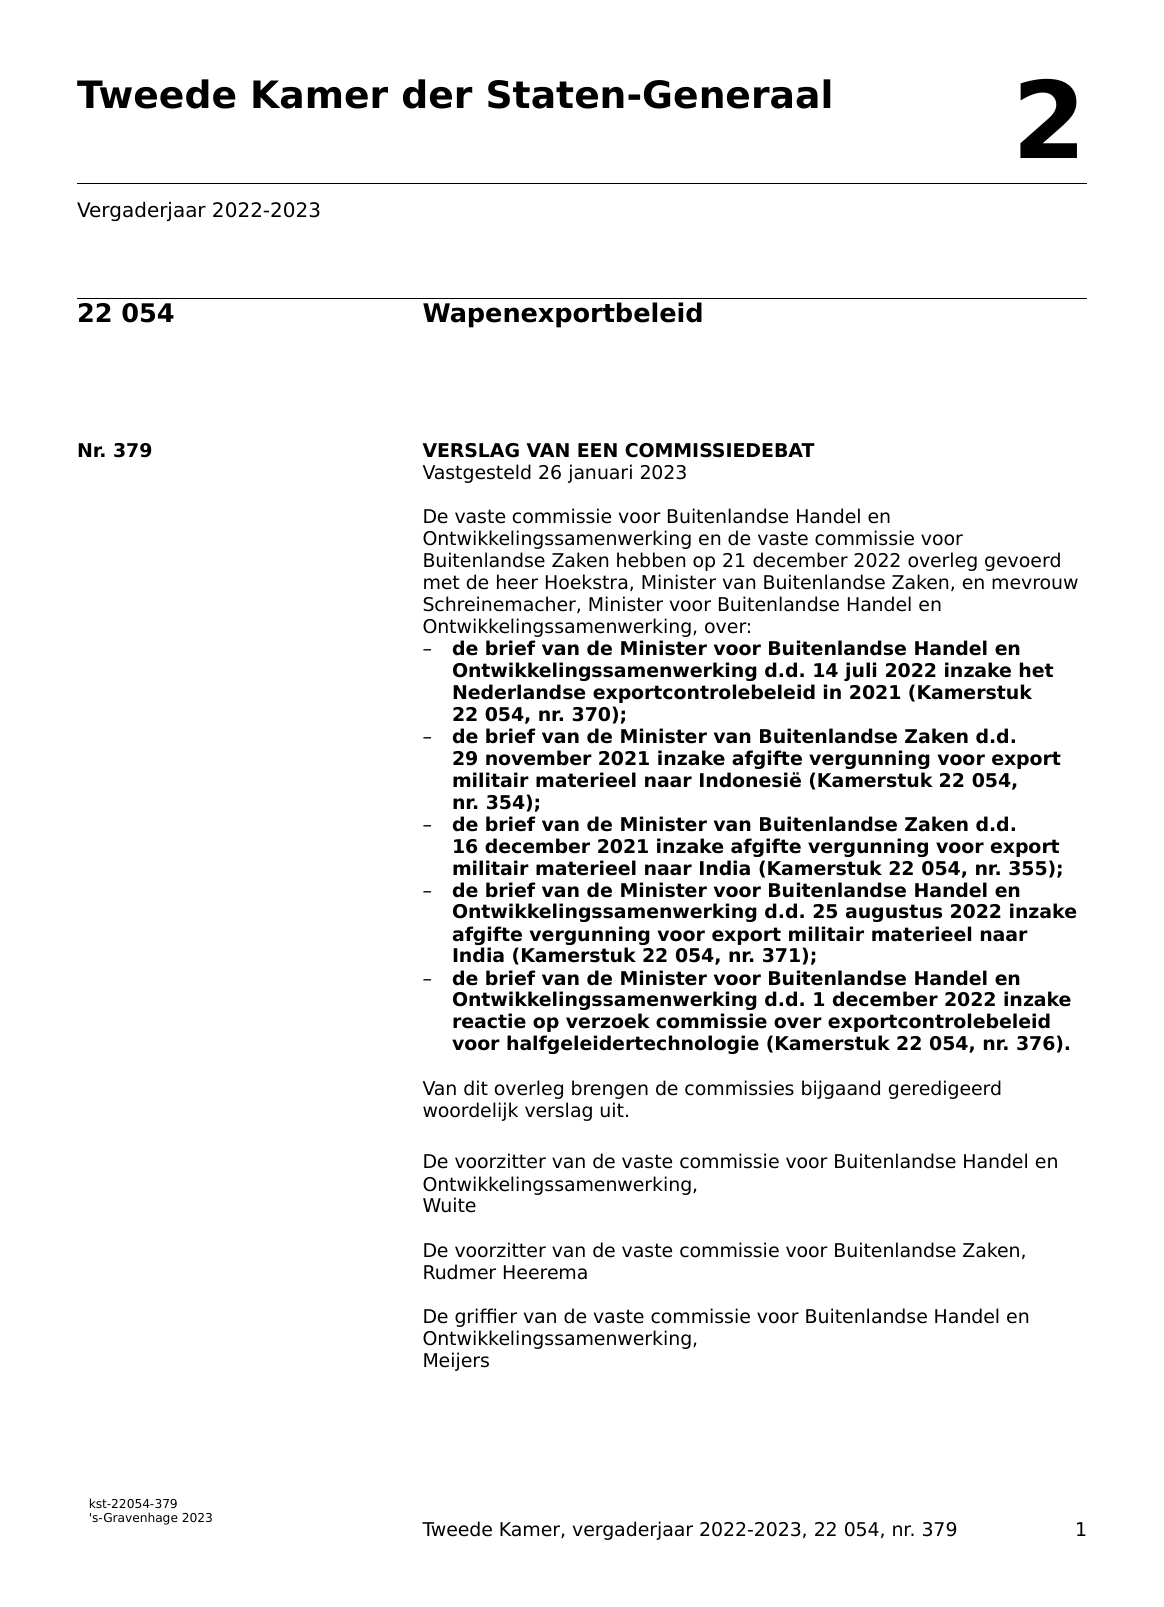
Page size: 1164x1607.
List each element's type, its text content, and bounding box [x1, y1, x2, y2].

table_cell Vergaderjaar 2022-2023 [77, 184, 1087, 298]
text Vastgesteld 26 januari 2023 [422, 462, 1087, 484]
table_header Tweede Kamer der Staten-Generaal [77, 59, 886, 183]
text De voorzitter van de vaste commissie voor Buitenlandse Handel en Ontwikkelingssamenwerking, Wuite [422, 1151, 1087, 1217]
text De griffier van de vaste commissie voor Buitenlandse Handel en Ontwikkelingssamenwerking, Meijers [422, 1306, 1087, 1372]
text – de brief van de Minister van Buitenlandse Zaken d.d. 29 november 2021 inzake afgifte vergunning voor export militair materieel naar Indonesië (Kamerstuk 22 054, nr. 354); [422, 726, 1087, 813]
subtitle Nr. 379 VERSLAG VAN EEN COMMISSIEDEBAT [77, 440, 1087, 462]
text kst-22054-379 [88, 1497, 323, 1511]
text Van dit overleg brengen de commissies bijgaand geredigeerd woordelijk verslag uit. [422, 1077, 1087, 1121]
text De vaste commissie voor Buitenlandse Handel en Ontwikkelingssamenwerking en de vaste commissie voor Buitenlandse Zaken hebben op 21 december 2022 overleg gevoerd met de heer Hoekstra, Minister van Buitenlandse Zaken, en mevrouw Schreinemacher, Minister voor Buitenlandse Handel en Ontwikkelingssamenwerking, over: [422, 506, 1087, 638]
text – de brief van de Minister van Buitenlandse Zaken d.d. 16 december 2021 inzake afgifte vergunning voor export militair materieel naar India (Kamerstuk 22 054, nr. 355); [422, 813, 1087, 879]
text 's-Gravenhage 2023 [88, 1511, 323, 1525]
table_header 2 [886, 59, 1087, 183]
subtitle 22 054 Wapenexportbeleid [77, 299, 1087, 329]
text De voorzitter van de vaste commissie voor Buitenlandse Zaken, Rudmer Heerema [422, 1239, 1087, 1283]
text – de brief van de Minister voor Buitenlandse Handel en Ontwikkelingssamenwerking d.d. 14 juli 2022 inzake het Nederlandse exportcontrolebeleid in 2021 (Kamerstuk 22 054, nr. 370); [422, 638, 1087, 726]
text – de brief van de Minister voor Buitenlandse Handel en Ontwikkelingssamenwerking d.d. 1 december 2022 inzake reactie op verzoek commissie over exportcontrolebeleid voor halfgeleidertechnologie (Kamerstuk 22 054, nr. 376). [422, 967, 1087, 1055]
text – de brief van de Minister voor Buitenlandse Handel en Ontwikkelingssamenwerking d.d. 25 augustus 2022 inzake afgifte vergunning voor export militair materieel naar India (Kamerstuk 22 054, nr. 371); [422, 879, 1087, 967]
